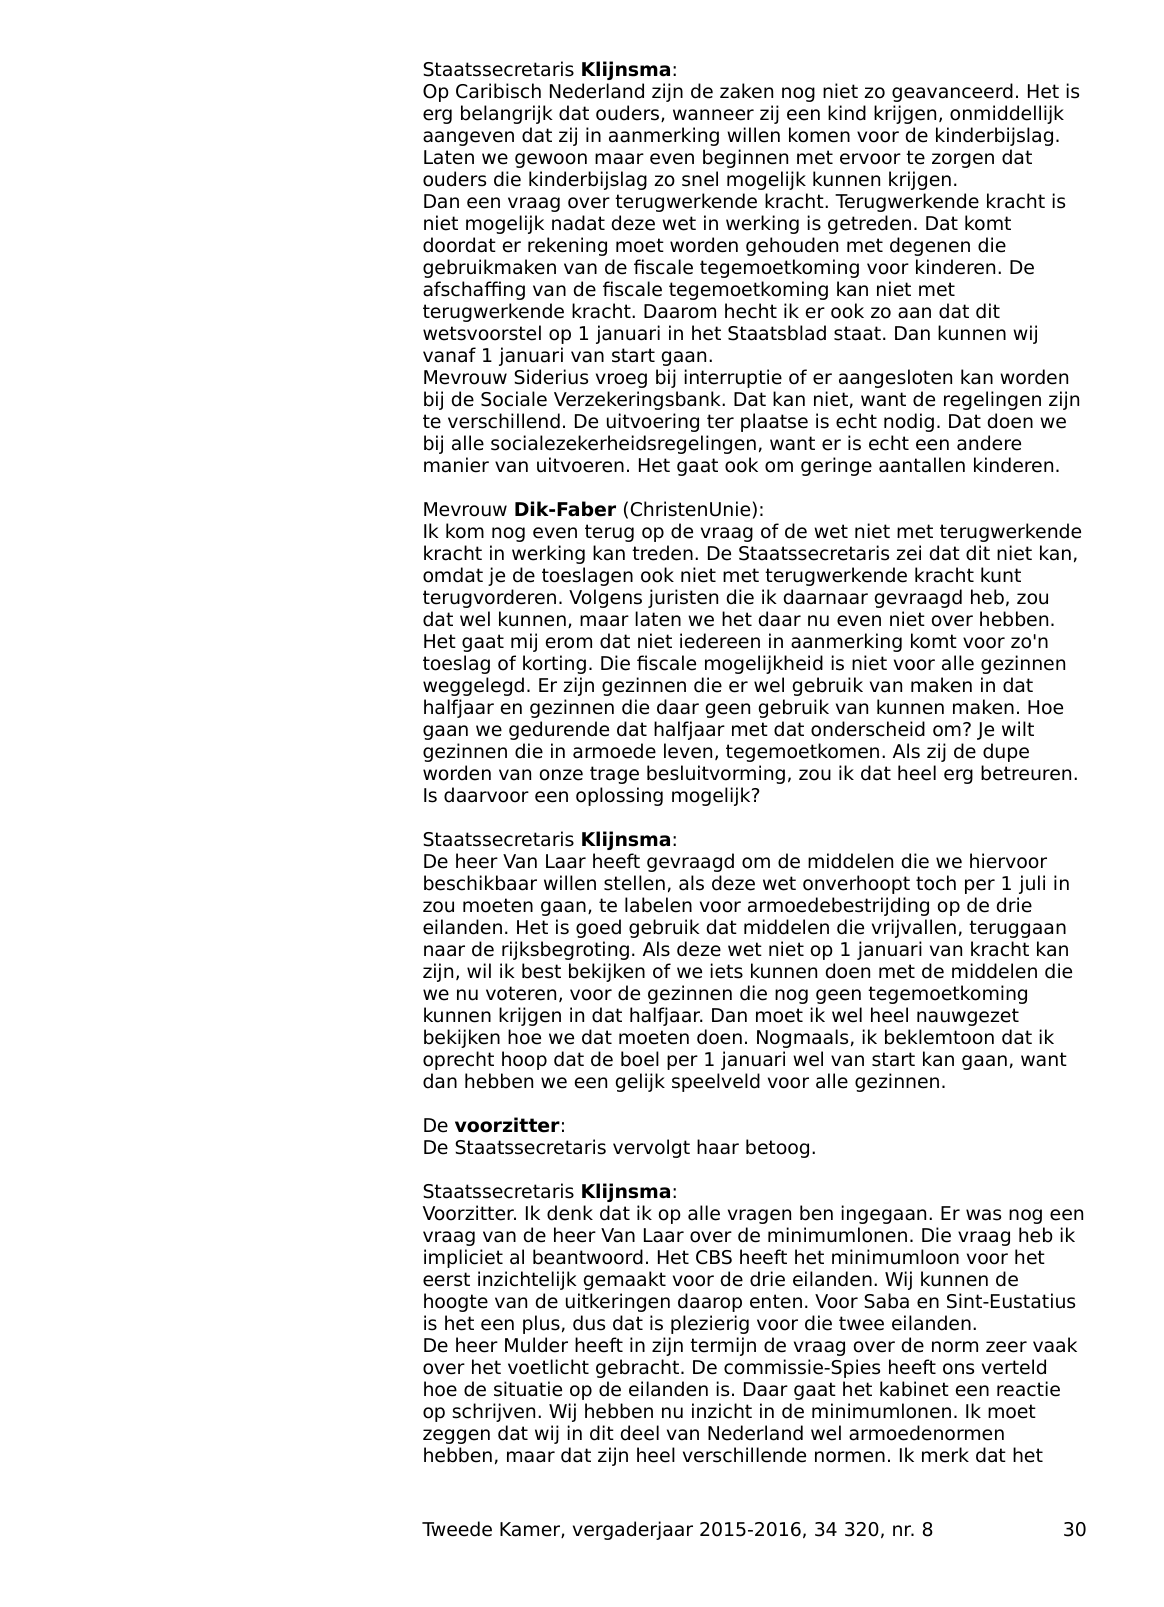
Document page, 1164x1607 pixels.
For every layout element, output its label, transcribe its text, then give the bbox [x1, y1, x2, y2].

text Ik kom nog even terug op de vraag of de wet niet met terugwerkende kracht in werking kan treden. De Staatssecretaris zei dat dit niet kan, omdat je de toeslagen ook niet met terugwerkende kracht kunt terugvorderen. Volgens juristen die ik daarnaar gevraagd heb, zou dat wel kunnen, maar laten we het daar nu even niet over hebben. Het gaat mij erom dat niet iedereen in aanmerking komt voor zo'n toeslag of korting. Die fiscale mogelijkheid is niet voor alle gezinnen weggelegd. Er zijn gezinnen die er wel gebruik van maken in dat halfjaar en gezinnen die daar geen gebruik van kunnen maken. Hoe gaan we gedurende dat halfjaar met dat onderscheid om? Je wilt gezinnen die in armoede leven, tegemoetkomen. Als zij de dupe worden van onze trage besluitvorming, zou ik dat heel erg betreuren. Is daarvoor een oplossing mogelijk? [422, 521, 1087, 807]
text Op Caribisch Nederland zijn de zaken nog niet zo geavanceerd. Het is erg belangrijk dat ouders, wanneer zij een kind krijgen, onmiddellijk aangeven dat zij in aanmerking willen komen voor de kinderbijslag. Laten we gewoon maar even beginnen met ervoor te zorgen dat ouders die kinderbijslag zo snel mogelijk kunnen krijgen. [422, 81, 1087, 191]
text Voorzitter. Ik denk dat ik op alle vragen ben ingegaan. Er was nog een vraag van de heer Van Laar over de minimumlonen. Die vraag heb ik impliciet al beantwoord. Het CBS heeft het minimumloon voor het eerst inzichtelijk gemaakt voor de drie eilanden. Wij kunnen de hoogte van de uitkeringen daarop enten. Voor Saba en Sint-Eustatius is het een plus, dus dat is plezierig voor die twee eilanden. [422, 1203, 1087, 1335]
text Staatssecretaris Klijnsma: [422, 59, 1087, 81]
text De Staatssecretaris vervolgt haar betoog. [422, 1137, 1087, 1159]
text De heer Mulder heeft in zijn termijn de vraag over de norm zeer vaak over het voetlicht gebracht. De commissie-Spies heeft ons verteld hoe de situatie op de eilanden is. Daar gaat het kabinet een reactie op schrijven. Wij hebben nu inzicht in de minimumlonen. Ik moet zeggen dat wij in dit deel van Nederland wel armoedenormen hebben, maar dat zijn heel verschillende normen. Ik merk dat het [422, 1335, 1087, 1467]
text Mevrouw Siderius vroeg bij interruptie of er aangesloten kan worden bij de Sociale Verzekeringsbank. Dat kan niet, want de regelingen zijn te verschillend. De uitvoering ter plaatse is echt nodig. Dat doen we bij alle socialezekerheidsregelingen, want er is echt een andere manier van uitvoeren. Het gaat ook om geringe aantallen kinderen. [422, 367, 1087, 477]
text De voorzitter: [422, 1115, 1087, 1137]
text Mevrouw Dik-Faber (ChristenUnie): [422, 499, 1087, 521]
text De heer Van Laar heeft gevraagd om de middelen die we hiervoor beschikbaar willen stellen, als deze wet onverhoopt toch per 1 juli in zou moeten gaan, te labelen voor armoedebestrijding op de drie eilanden. Het is goed gebruik dat middelen die vrijvallen, teruggaan naar de rijksbegroting. Als deze wet niet op 1 januari van kracht kan zijn, wil ik best bekijken of we iets kunnen doen met de middelen die we nu voteren, voor de gezinnen die nog geen tegemoetkoming kunnen krijgen in dat halfjaar. Dan moet ik wel heel nauwgezet bekijken hoe we dat moeten doen. Nogmaals, ik beklemtoon dat ik oprecht hoop dat de boel per 1 januari wel van start kan gaan, want dan hebben we een gelijk speelveld voor alle gezinnen. [422, 851, 1087, 1092]
text Staatssecretaris Klijnsma: [422, 829, 1087, 851]
text Dan een vraag over terugwerkende kracht. Terugwerkende kracht is niet mogelijk nadat deze wet in werking is getreden. Dat komt doordat er rekening moet worden gehouden met degenen die gebruikmaken van de fiscale tegemoetkoming voor kinderen. De afschaffing van de fiscale tegemoetkoming kan niet met terugwerkende kracht. Daarom hecht ik er ook zo aan dat dit wetsvoorstel op 1 januari in het Staatsblad staat. Dan kunnen wij vanaf 1 januari van start gaan. [422, 191, 1087, 367]
text Staatssecretaris Klijnsma: [422, 1181, 1087, 1203]
